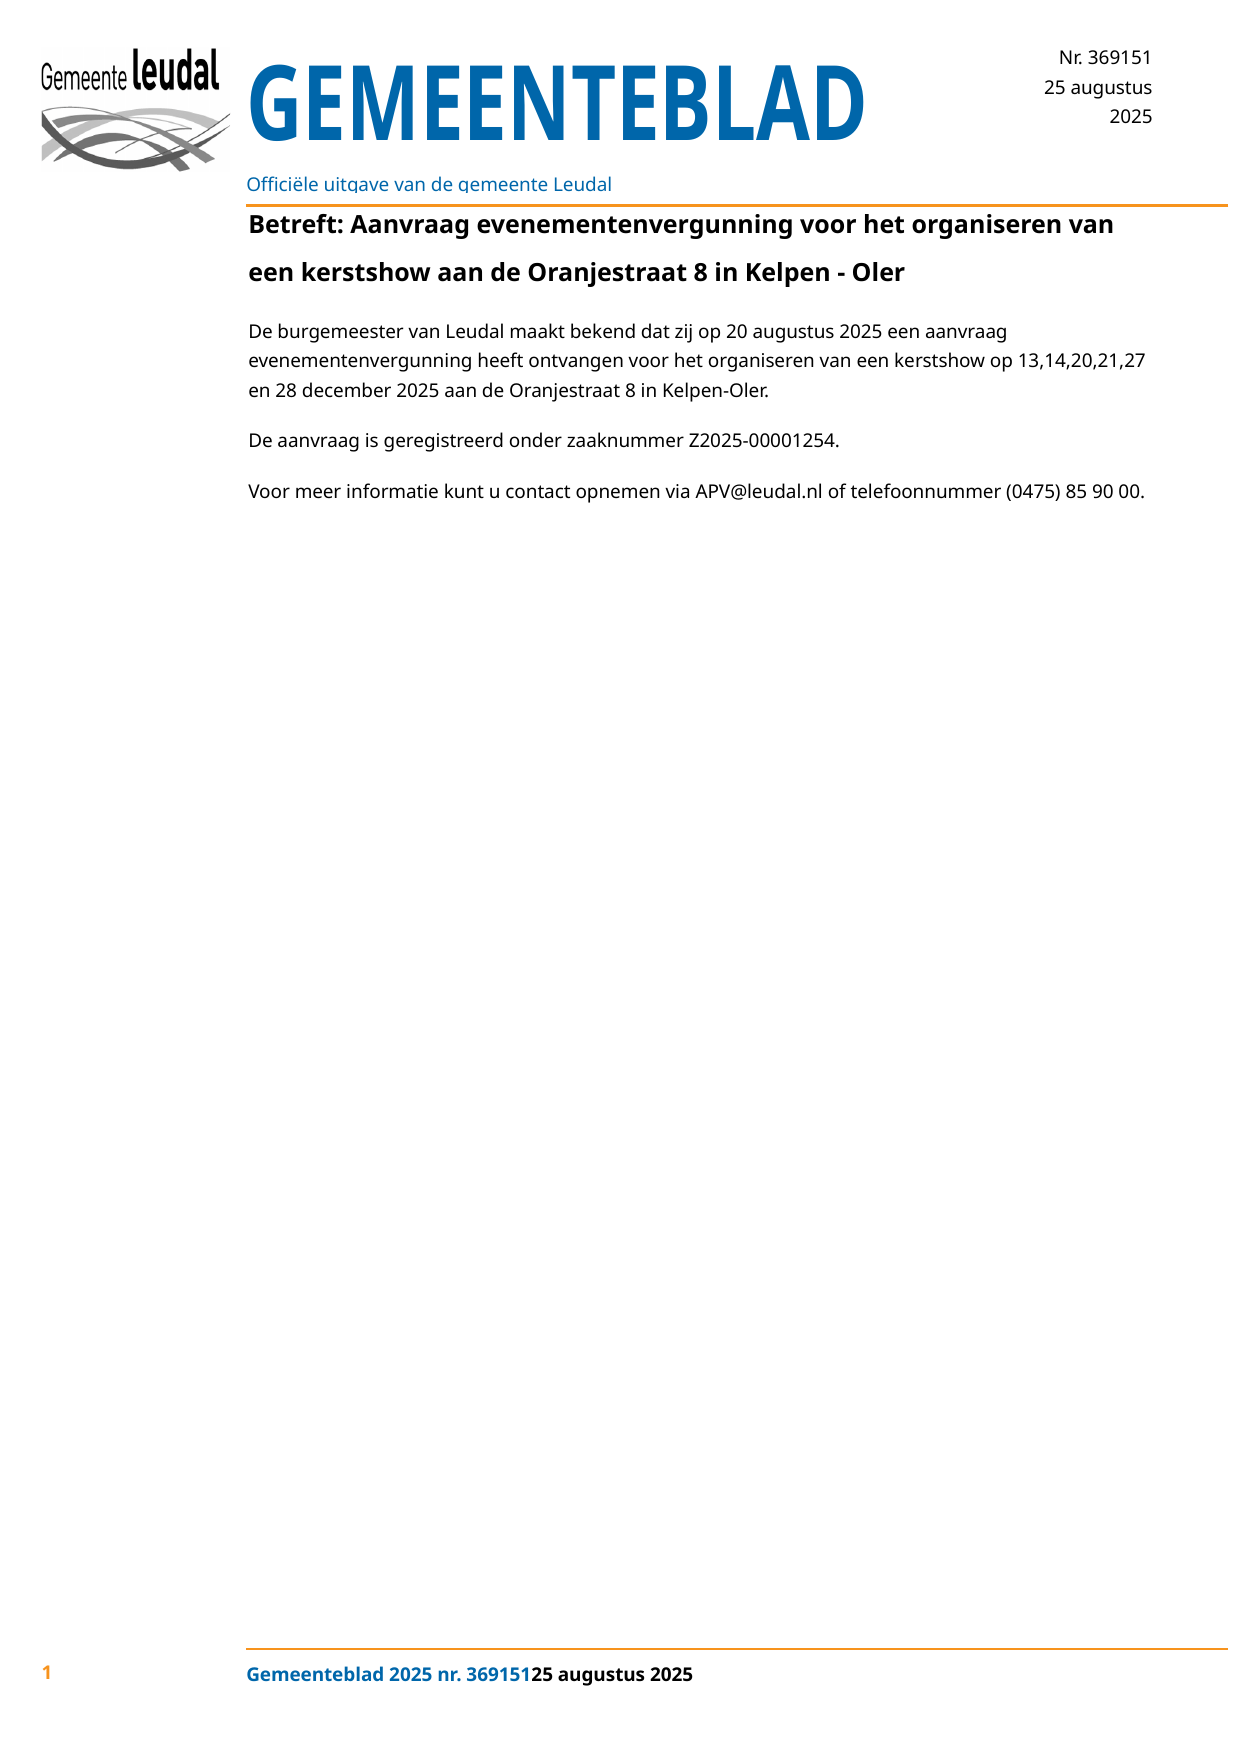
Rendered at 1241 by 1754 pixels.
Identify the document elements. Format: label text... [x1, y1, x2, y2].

text Betreft: Aanvraag evenementenvergunning voor het organiseren van een kerstshow aan de Oranjestraat 8 in Kelpen - Oler [248, 207, 1152, 288]
picture [41, 47, 231, 172]
text Voor meer informatie kunt u contact opnemen via APV@leudal.nl of telefoonnummer (0475) 85 90 00. [248, 478, 1152, 504]
text De aanvraag is geregistreerd onder zaaknummer Z2025-00001254. [248, 427, 1152, 453]
text De burgemeester van Leudal maakt bekend dat zij op 20 augustus 2025 een aanvraag evenementenvergunning heeft ontvangen voor het organiseren van een kerstshow op 13,14,20,21,27 en 28 december 2025 aan de Oranjestraat 8 in Kelpen-Oler. [248, 318, 1152, 403]
